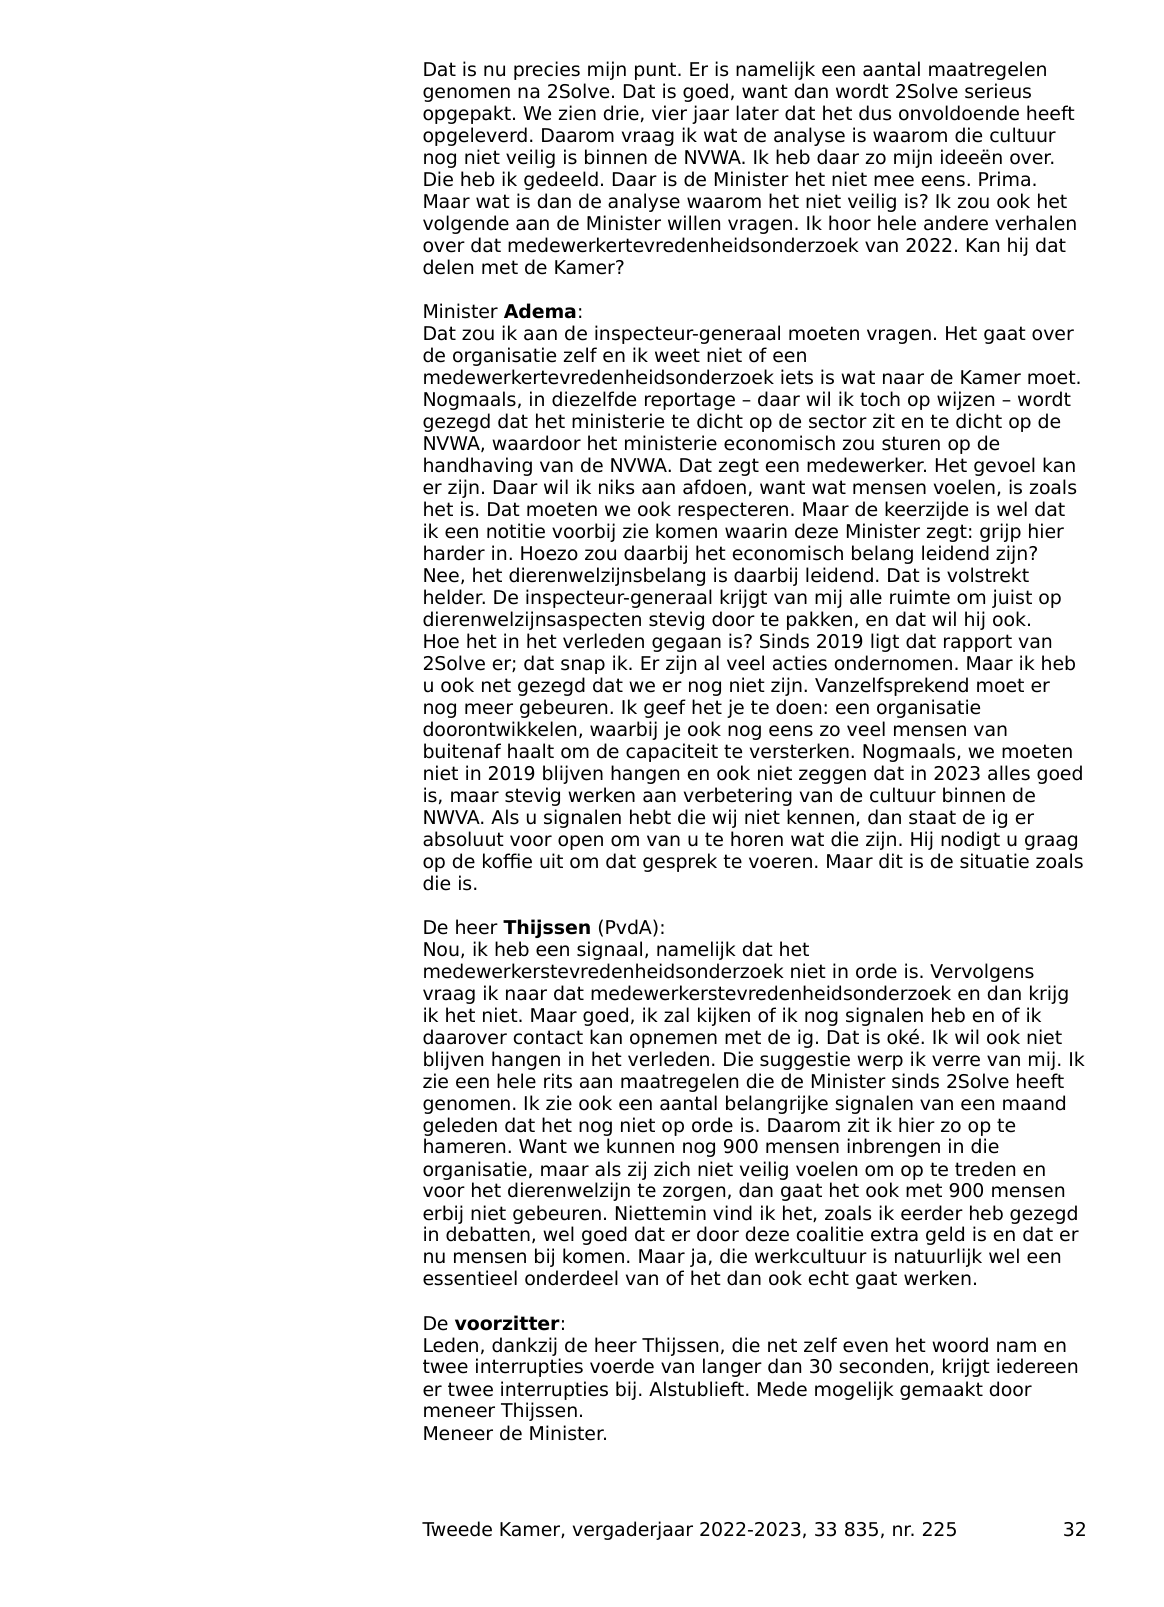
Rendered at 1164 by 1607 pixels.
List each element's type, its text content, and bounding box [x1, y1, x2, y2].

text Nou, ik heb een signaal, namelijk dat het medewerkerstevredenheidsonderzoek niet in orde is. Vervolgens vraag ik naar dat medewerkerstevredenheidsonderzoek en dan krijg ik het niet. Maar goed, ik zal kijken of ik nog signalen heb en of ik daarover contact kan opnemen met de ig. Dat is oké. Ik wil ook niet blijven hangen in het verleden. Die suggestie werp ik verre van mij. Ik zie een hele rits aan maatregelen die de Minister sinds 2Solve heeft genomen. Ik zie ook een aantal belangrijke signalen van een maand geleden dat het nog niet op orde is. Daarom zit ik hier zo op te hameren. Want we kunnen nog 900 mensen inbrengen in die organisatie, maar als zij zich niet veilig voelen om op te treden en voor het dierenwelzijn te zorgen, dan gaat het ook met 900 mensen erbij niet gebeuren. Niettemin vind ik het, zoals ik eerder heb gezegd in debatten, wel goed dat er door deze coalitie extra geld is en dat er nu mensen bij komen. Maar ja, die werkcultuur is natuurlijk wel een essentieel onderdeel van of het dan ook echt gaat werken. [422, 939, 1087, 1290]
text Hoe het in het verleden gegaan is? Sinds 2019 ligt dat rapport van 2Solve er; dat snap ik. Er zijn al veel acties ondernomen. Maar ik heb u ook net gezegd dat we er nog niet zijn. Vanzelfsprekend moet er nog meer gebeuren. Ik geef het je te doen: een organisatie doorontwikkelen, waarbij je ook nog eens zo veel mensen van buitenaf haalt om de capaciteit te versterken. Nogmaals, we moeten niet in 2019 blijven hangen en ook niet zeggen dat in 2023 alles goed is, maar stevig werken aan verbetering van de cultuur binnen de NWVA. Als u signalen hebt die wij niet kennen, dan staat de ig er absoluut voor open om van u te horen wat die zijn. Hij nodigt u graag op de koffie uit om dat gesprek te voeren. Maar dit is de situatie zoals die is. [422, 631, 1087, 894]
text Dat is nu precies mijn punt. Er is namelijk een aantal maatregelen genomen na 2Solve. Dat is goed, want dan wordt 2Solve serieus opgepakt. We zien drie, vier jaar later dat het dus onvoldoende heeft opgeleverd. Daarom vraag ik wat de analyse is waarom die cultuur nog niet veilig is binnen de NVWA. Ik heb daar zo mijn ideeën over. Die heb ik gedeeld. Daar is de Minister het niet mee eens. Prima. Maar wat is dan de analyse waarom het niet veilig is? Ik zou ook het volgende aan de Minister willen vragen. Ik hoor hele andere verhalen over dat medewerkertevredenheidsonderzoek van 2022. Kan hij dat delen met de Kamer? [422, 59, 1087, 279]
text De heer Thijssen (PvdA): [422, 917, 1087, 939]
text Dat zou ik aan de inspecteur-generaal moeten vragen. Het gaat over de organisatie zelf en ik weet niet of een medewerkertevredenheidsonderzoek iets is wat naar de Kamer moet. Nogmaals, in diezelfde reportage – daar wil ik toch op wijzen – wordt gezegd dat het ministerie te dicht op de sector zit en te dicht op de NVWA, waardoor het ministerie economisch zou sturen op de handhaving van de NVWA. Dat zegt een medewerker. Het gevoel kan er zijn. Daar wil ik niks aan afdoen, want wat mensen voelen, is zoals het is. Dat moeten we ook respecteren. Maar de keerzijde is wel dat ik een notitie voorbij zie komen waarin deze Minister zegt: grijp hier harder in. Hoezo zou daarbij het economisch belang leidend zijn? Nee, het dierenwelzijnsbelang is daarbij leidend. Dat is volstrekt helder. De inspecteur-generaal krijgt van mij alle ruimte om juist op dierenwelzijnsaspecten stevig door te pakken, en dat wil hij ook. [422, 323, 1087, 631]
text De voorzitter: [422, 1312, 1087, 1334]
text Meneer de Minister. [422, 1422, 1087, 1444]
text Leden, dankzij de heer Thijssen, die net zelf even het woord nam en twee interrupties voerde van langer dan 30 seconden, krijgt iedereen er twee interrupties bij. Alstublieft. Mede mogelijk gemaakt door meneer Thijssen. [422, 1334, 1087, 1422]
text Minister Adema: [422, 301, 1087, 323]
